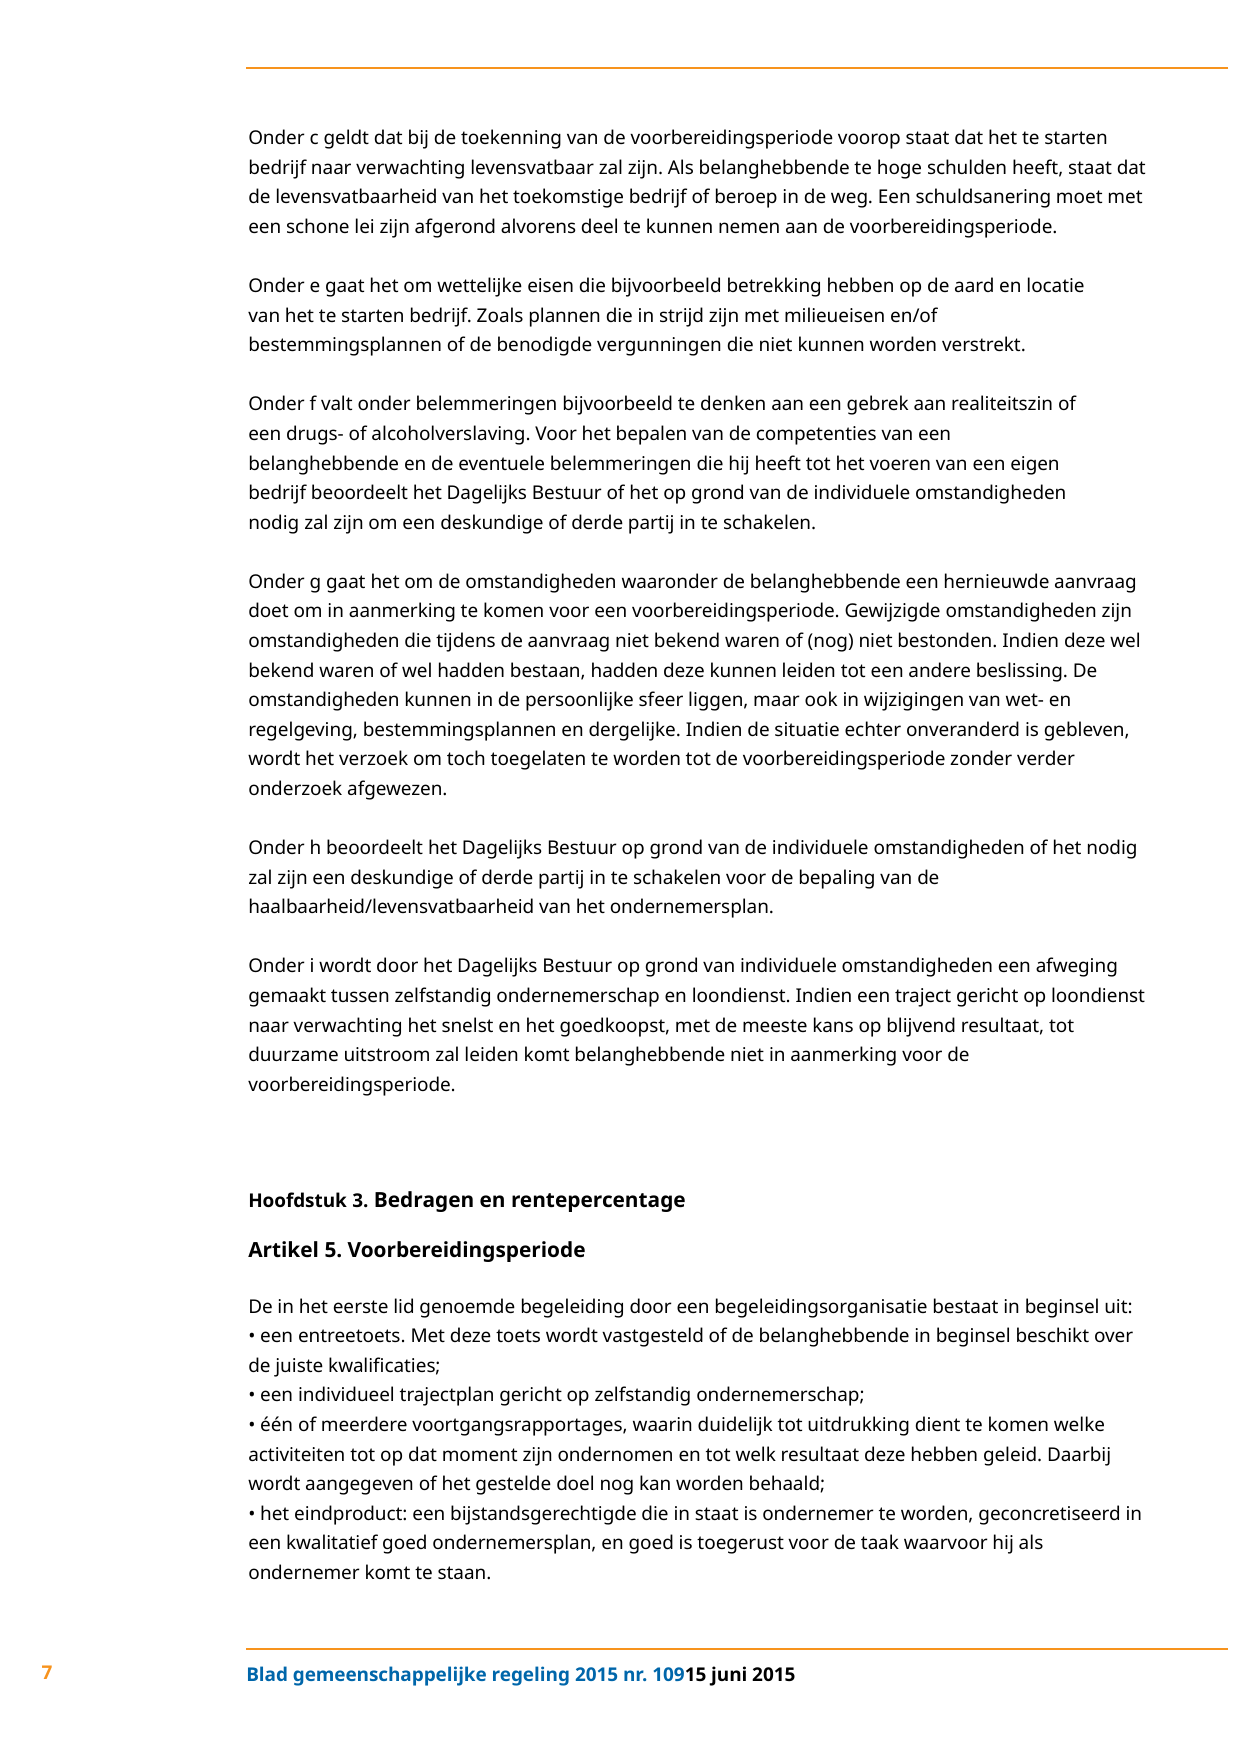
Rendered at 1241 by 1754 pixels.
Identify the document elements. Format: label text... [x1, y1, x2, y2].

text van het te starten bedrijf. Zoals plannen die in strijd zijn met milieueisen en/of [248, 302, 1152, 328]
text een drugs- of alcoholverslaving. Voor het bepalen van de competenties van een [248, 420, 1152, 446]
text Onder h beoordeelt het Dagelijks Bestuur op grond van de individuele omstandigheden of het nodig zal zijn een deskundige of derde partij in te schakelen voor de bepaling van de haalbaarheid/levensvatbaarheid van het ondernemersplan. [248, 834, 1152, 919]
text Onder i wordt door het Dagelijks Bestuur op grond van individuele omstandigheden een afweging gemaakt tussen zelfstandig ondernemerschap en loondienst. Indien een traject gericht op loondienst naar verwachting het snelst en het goedkoopst, met de meeste kans op blijvend resultaat, tot duurzame uitstroom zal leiden komt belanghebbende niet in aanmerking voor de voorbereidingsperiode. [248, 953, 1152, 1097]
text Onder e gaat het om wettelijke eisen die bijvoorbeeld betrekking hebben op de aard en locatie [248, 272, 1152, 298]
text Artikel 5. Voorbereidingsperiode [248, 1235, 1152, 1263]
text belanghebbende en de eventuele belemmeringen die hij heeft tot het voeren van een eigen [248, 450, 1152, 476]
text • één of meerdere voortgangsrapportages, waarin duidelijk tot uitdrukking dient te komen welke activiteiten tot op dat moment zijn ondernomen en tot welk resultaat deze hebben geleid. Daarbij wordt aangegeven of het gestelde doel nog kan worden behaald; [248, 1411, 1152, 1496]
text Onder f valt onder belemmeringen bijvoorbeeld te denken aan een gebrek aan realiteitszin of [248, 391, 1152, 416]
text • een individueel trajectplan gericht op zelfstandig ondernemerschap; [248, 1382, 1152, 1407]
text Hoofdstuk 3. Bedragen en rentepercentage [248, 1186, 1152, 1214]
text De in het eerste lid genoemde begeleiding door een begeleidingsorganisatie bestaat in beginsel uit: [248, 1293, 1152, 1318]
text • een entreetoets. Met deze toets wordt vastgesteld of de belanghebbende in beginsel beschikt over de juiste kwalificaties; [248, 1322, 1152, 1378]
text bedrijf beoordeelt het Dagelijks Bestuur of het op grond van de individuele omstandigheden [248, 479, 1152, 505]
text Onder c geldt dat bij de toekenning van de voorbereidingsperiode voorop staat dat het te starten bedrijf naar verwachting levensvatbaar zal zijn. Als belanghebbende te hoge schulden heeft, staat dat de levensvatbaarheid van het toekomstige bedrijf of beroep in de weg. Een schuldsanering moet met een schone lei zijn afgerond alvorens deel te kunnen nemen aan de voorbereidingsperiode. [248, 124, 1152, 239]
text Onder g gaat het om de omstandigheden waaronder de belanghebbende een hernieuwde aanvraag doet om in aanmerking te komen voor een voorbereidingsperiode. Gewijzigde omstandigheden zijn omstandigheden die tijdens de aanvraag niet bekend waren of (nog) niet bestonden. Indien deze wel bekend waren of wel hadden bestaan, hadden deze kunnen leiden tot een andere beslissing. De omstandigheden kunnen in de persoonlijke sfeer liggen, maar ook in wijzigingen van wet- en regelgeving, bestemmingsplannen en dergelijke. Indien de situatie echter onveranderd is gebleven, wordt het verzoek om toch toegelaten te worden tot de voorbereidingsperiode zonder verder onderzoek afgewezen. [248, 568, 1152, 801]
text bestemmingsplannen of de benodigde vergunningen die niet kunnen worden verstrekt. [248, 331, 1152, 357]
text • het eindproduct: een bijstandsgerechtigde die in staat is ondernemer te worden, geconcretiseerd in een kwalitatief goed ondernemersplan, en goed is toegerust voor de taak waarvoor hij als ondernemer komt te staan. [248, 1500, 1152, 1585]
picture [41, 47, 231, 172]
text nodig zal zijn om een deskundige of derde partij in te schakelen. [248, 509, 1152, 535]
